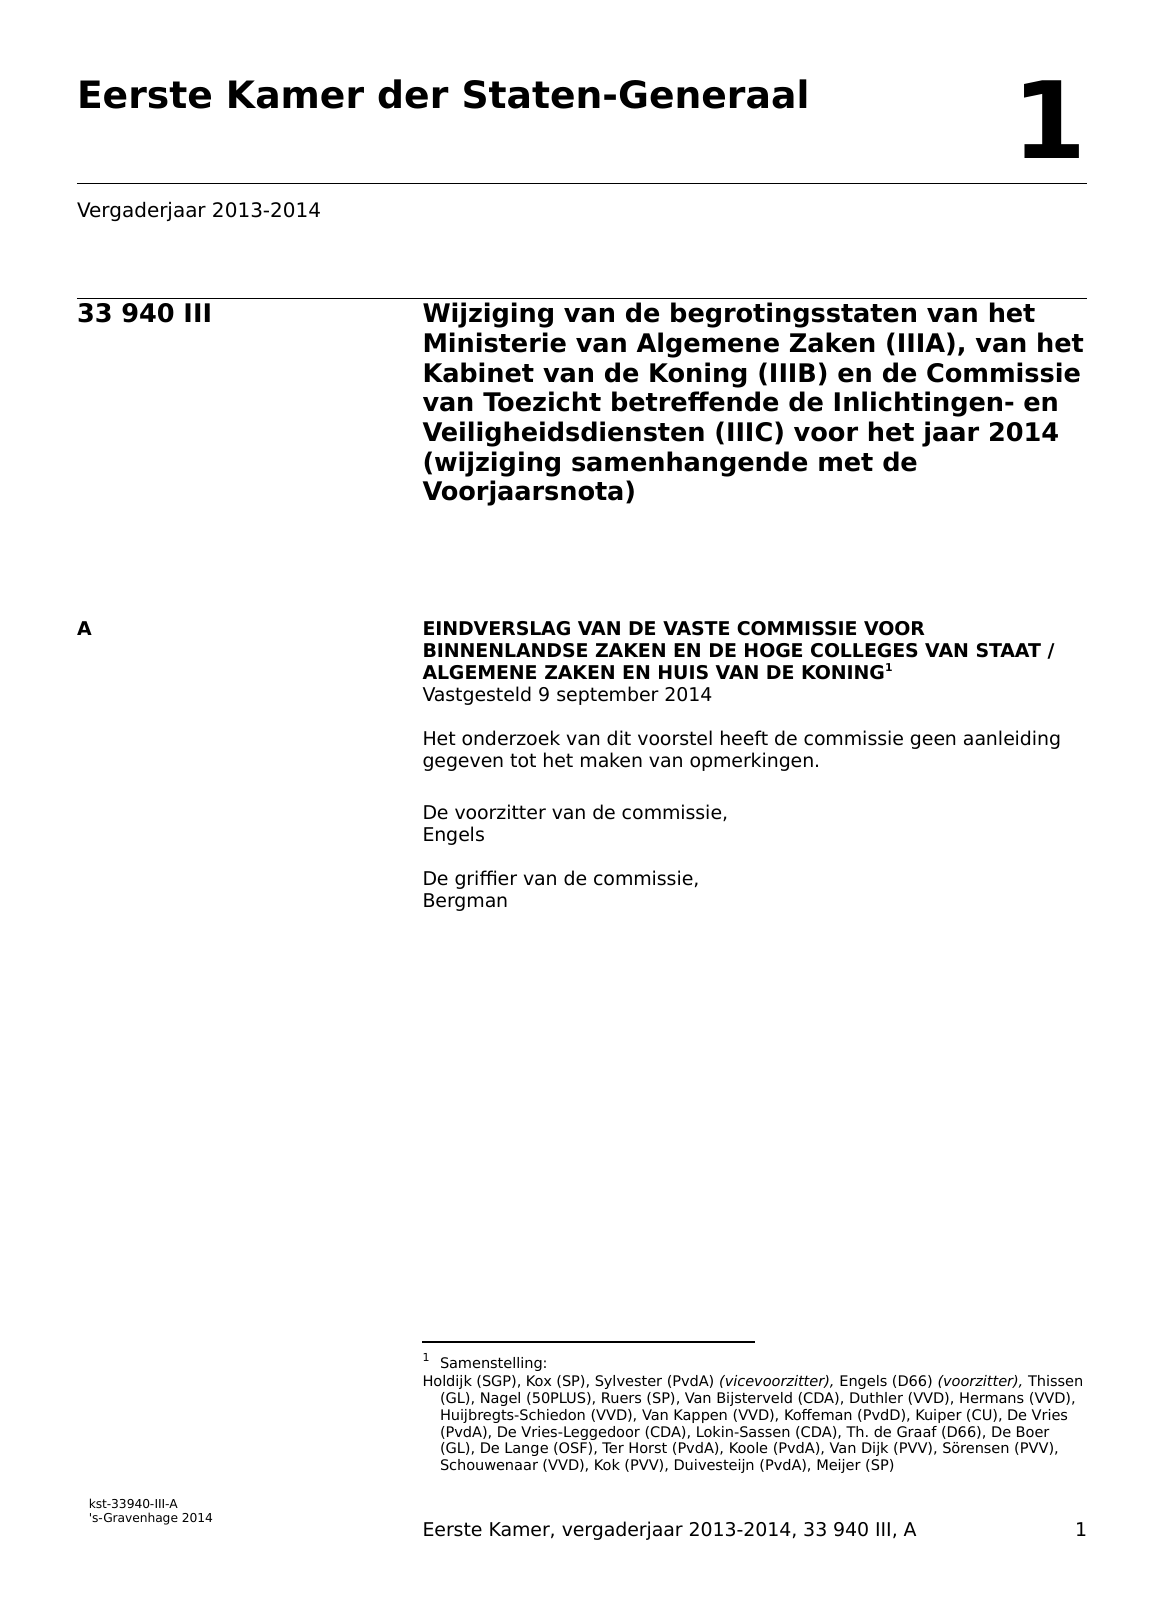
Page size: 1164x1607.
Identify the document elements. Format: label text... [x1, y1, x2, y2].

text kst-33940-III-A [88, 1497, 323, 1511]
text Holdijk (SGP), Kox (SP), Sylvester (PvdA) (vicevoorzitter), Engels (D66) (voorzitter), Thissen (GL), Nagel (50PLUS), Ruers (SP), Van Bijsterveld (CDA), Duthler (VVD), Hermans (VVD), Huijbregts-Schiedon (VVD), Van Kappen (VVD), Koffeman (PvdD), Kuiper (CU), De Vries (PvdA), De Vries-Leggedoor (CDA), Lokin-Sassen (CDA), Th. de Graaf (D66), De Boer (GL), De Lange (OSF), Ter Horst (PvdA), Koole (PvdA), Van Dijk (PVV), Sörensen (PVV), Schouwenaar (VVD), Kok (PVV), Duivesteijn (PvdA), Meijer (SP) [422, 1373, 1087, 1474]
table_header Eerste Kamer der Staten-Generaal [77, 59, 886, 183]
text Vastgesteld 9 september 2014 [422, 684, 1087, 706]
text 's-Gravenhage 2014 [88, 1511, 323, 1525]
subtitle 33 940 III Wijziging van de begrotingsstaten van het Ministerie van Algemene Zaken (IIIA), van het Kabinet van de Koning (IIIB) en de Commissie van Toezicht betreffende de Inlichtingen- en Veiligheidsdiensten (IIIC) voor het jaar 2014 (wijziging samenhangende met de Voorjaarsnota) [77, 299, 1087, 507]
subtitle A EINDVERSLAG VAN DE VASTE COMMISSIE VOOR BINNENLANDSE ZAKEN EN DE HOGE COLLEGES VAN STAAT / ALGEMENE ZAKEN EN HUIS VAN DE KONING [77, 618, 1087, 684]
text De voorzitter van de commissie, Engels [422, 802, 1087, 846]
table_cell Vergaderjaar 2013-2014 [77, 184, 1087, 298]
text De griffier van de commissie, Bergman [422, 868, 1087, 912]
table_header 1 [886, 59, 1087, 183]
text Het onderzoek van dit voorstel heeft de commissie geen aanleiding gegeven tot het maken van opmerkingen. [422, 728, 1087, 772]
text Samenstelling: [422, 1351, 1087, 1373]
